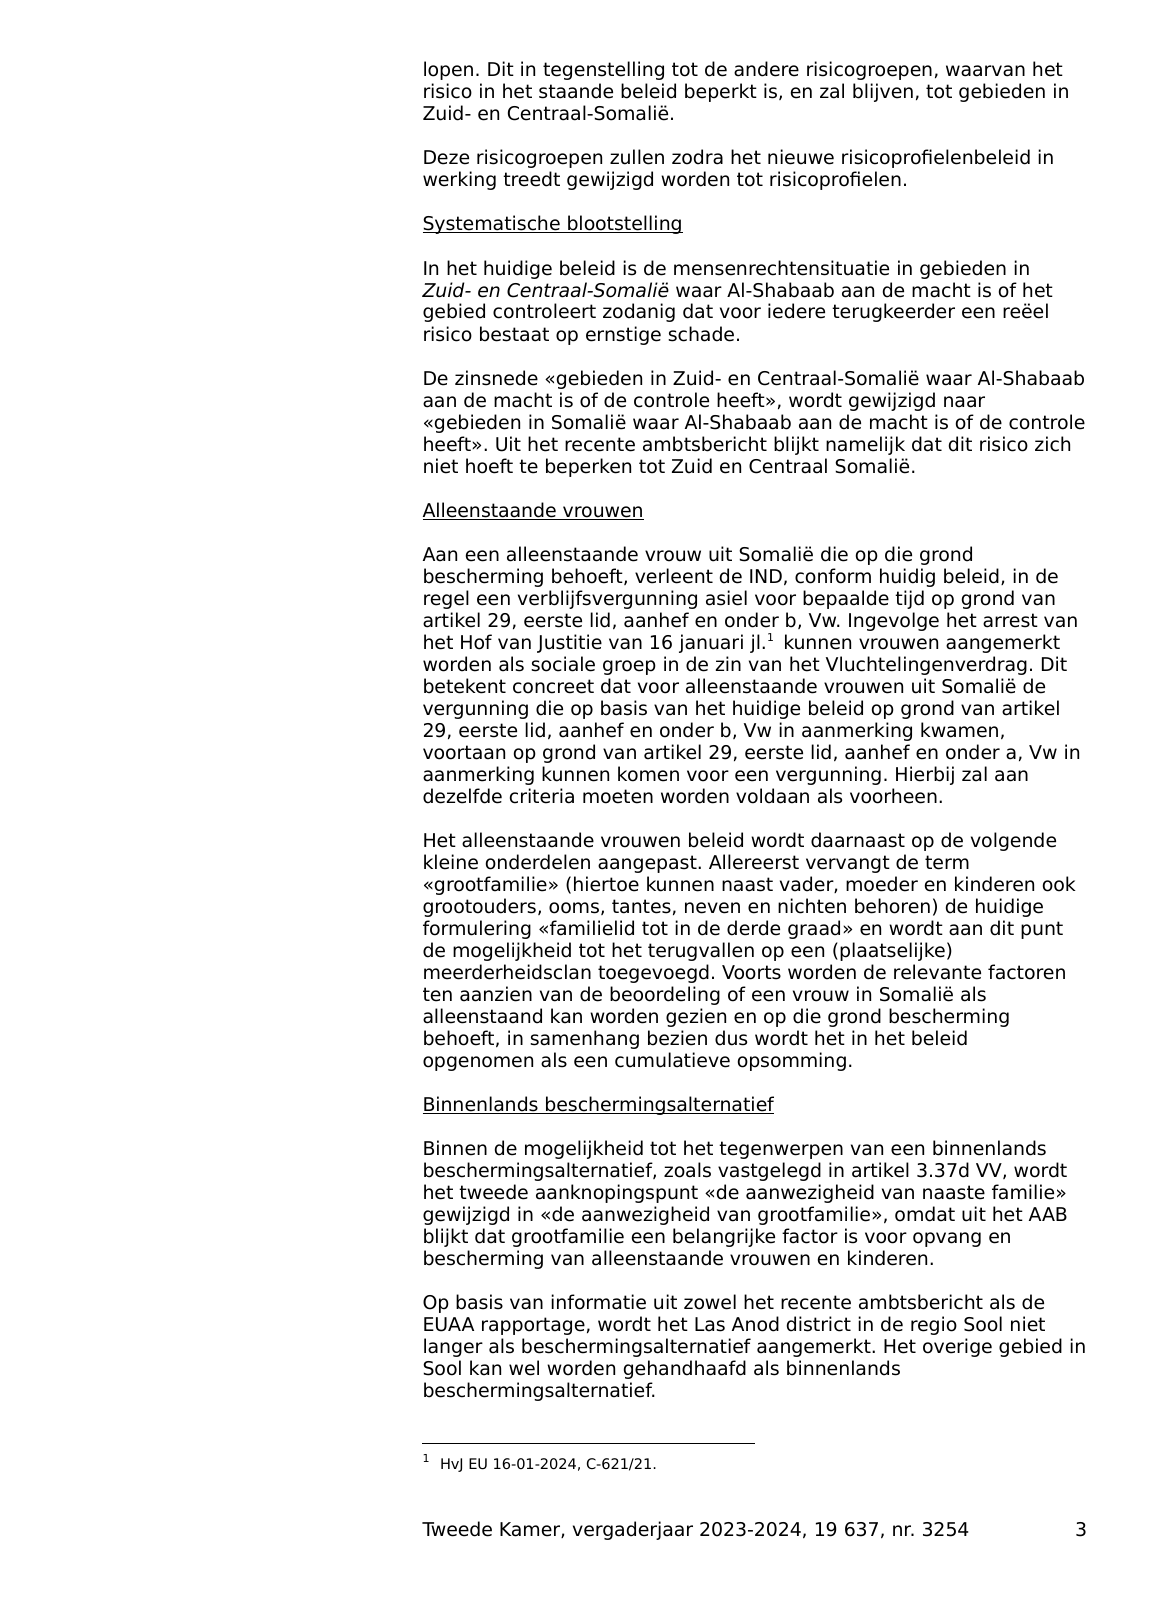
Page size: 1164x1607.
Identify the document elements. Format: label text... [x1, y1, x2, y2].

subtitle Systematische blootstelling [422, 213, 1087, 235]
subtitle Binnenlands beschermingsalternatief [422, 1094, 1087, 1116]
text Binnen de mogelijkheid tot het tegenwerpen van een binnenlands beschermingsalternatief, zoals vastgelegd in artikel 3.37d VV, wordt het tweede aanknopingspunt «de aanwezigheid van naaste familie» gewijzigd in «de aanwezigheid van grootfamilie», omdat uit het AAB blijkt dat grootfamilie een belangrijke factor is voor opvang en bescherming van alleenstaande vrouwen en kinderen. [422, 1138, 1087, 1270]
text Aan een alleenstaande vrouw uit Somalië die op die grond bescherming behoeft, verleent de IND, conform huidig beleid, in de regel een verblijfsvergunning asiel voor bepaalde tijd op grond van artikel 29, eerste lid, aanhef en onder b, Vw. Ingevolge het arrest van het Hof van Justitie van 16 januari jl. kunnen vrouwen aangemerkt worden als sociale groep in de zin van het Vluchtelingenverdrag. Dit betekent concreet dat voor alleenstaande vrouwen uit Somalië de vergunning die op basis van het huidige beleid op grond van artikel 29, eerste lid, aanhef en onder b, Vw in aanmerking kwamen, voortaan op grond van artikel 29, eerste lid, aanhef en onder a, Vw in aanmerking kunnen komen voor een vergunning. Hierbij zal aan dezelfde criteria moeten worden voldaan als voorheen. [422, 544, 1087, 808]
text Deze risicogroepen zullen zodra het nieuwe risicoprofielenbeleid in werking treedt gewijzigd worden tot risicoprofielen. [422, 147, 1087, 191]
text HvJ EU 16-01-2024, C-621/21. [422, 1452, 1087, 1474]
text Op basis van informatie uit zowel het recente ambtsbericht als de EUAA rapportage, wordt het Las Anod district in de regio Sool niet langer als beschermingsalternatief aangemerkt. Het overige gebied in Sool kan wel worden gehandhaafd als binnenlands beschermingsalternatief. [422, 1292, 1087, 1402]
text lopen. Dit in tegenstelling tot de andere risicogroepen, waarvan het risico in het staande beleid beperkt is, en zal blijven, tot gebieden in Zuid- en Centraal-Somalië. [422, 59, 1087, 125]
text Het alleenstaande vrouwen beleid wordt daarnaast op de volgende kleine onderdelen aangepast. Allereerst vervangt de term «grootfamilie» (hiertoe kunnen naast vader, moeder en kinderen ook grootouders, ooms, tantes, neven en nichten behoren) de huidige formulering «familielid tot in de derde graad» en wordt aan dit punt de mogelijkheid tot het terugvallen op een (plaatselijke) meerderheidsclan toegevoegd. Voorts worden de relevante factoren ten aanzien van de beoordeling of een vrouw in Somalië als alleenstaand kan worden gezien en op die grond bescherming behoeft, in samenhang bezien dus wordt het in het beleid opgenomen als een cumulatieve opsomming. [422, 830, 1087, 1072]
text De zinsnede «gebieden in Zuid- en Centraal-Somalië waar Al-Shabaab aan de macht is of de controle heeft», wordt gewijzigd naar «gebieden in Somalië waar Al-Shabaab aan de macht is of de controle heeft». Uit het recente ambtsbericht blijkt namelijk dat dit risico zich niet hoeft te beperken tot Zuid en Centraal Somalië. [422, 368, 1087, 477]
text In het huidige beleid is de mensenrechtensituatie in gebieden in Zuid- en Centraal-Somalië waar Al-Shabaab aan de macht is of het gebied controleert zodanig dat voor iedere terugkeerder een reëel risico bestaat op ernstige schade. [422, 257, 1087, 345]
subtitle Alleenstaande vrouwen [422, 500, 1087, 522]
